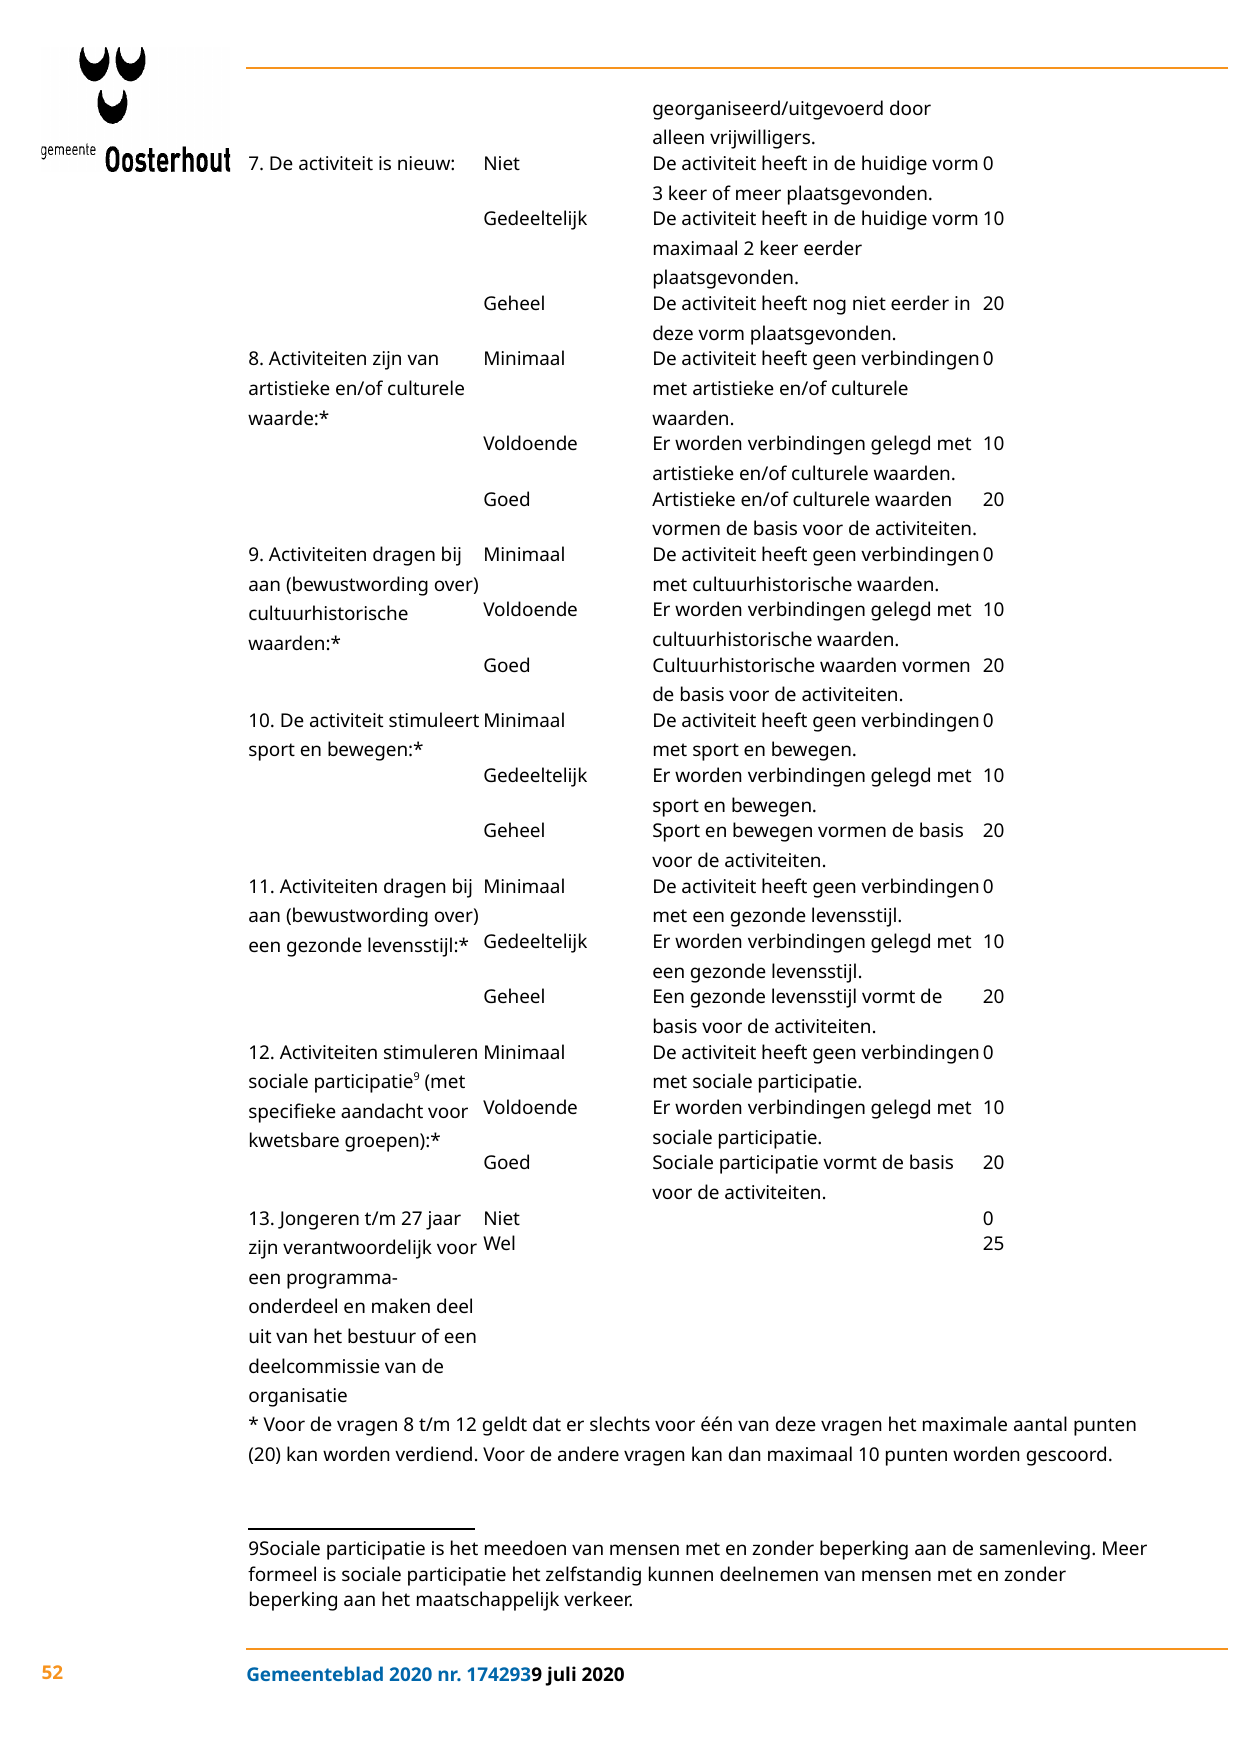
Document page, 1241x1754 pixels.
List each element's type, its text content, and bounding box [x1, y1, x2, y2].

table_cell Minimaal [483, 346, 652, 431]
table_cell Artistieke en/of culturele waarden vormen de basis voor de activiteiten. [652, 486, 983, 541]
table_cell Goed [483, 652, 652, 707]
table_cell Er worden verbindingen gelegd met artistieke en/of culturele waarden. [652, 431, 983, 486]
table_cell 20 [983, 984, 1152, 1039]
table_cell Geheel [483, 984, 652, 1039]
table_cell 8. Activiteiten zijn van artistieke en/of culturele waarde:* [248, 346, 483, 541]
table_cell [983, 95, 1152, 150]
table_cell De activiteit heeft geen verbindingen met een gezonde levensstijl. [652, 873, 983, 928]
table_cell Gedeeltelijk [483, 205, 652, 290]
table_cell Er worden verbindingen gelegd met sociale participatie. [652, 1094, 983, 1149]
table_cell 20 [983, 818, 1152, 873]
table_cell Er worden verbindingen gelegd met cultuurhistorische waarden. [652, 596, 983, 652]
table_cell 20 [983, 486, 1152, 541]
table_cell [652, 1231, 983, 1408]
picture [41, 47, 231, 172]
table_cell 20 [983, 290, 1152, 346]
table_cell Niet [483, 150, 652, 205]
table_cell 0 [983, 1039, 1152, 1094]
table_cell 0 [983, 150, 1152, 205]
table_cell Gedeeltelijk [483, 763, 652, 818]
table_cell 13. Jongeren t/m 27 jaar zijn verantwoordelijk voor een programma-onderdeel en maken deel uit van het bestuur of een deelcommissie van de organisatie [248, 1205, 483, 1408]
table_cell 10 [983, 205, 1152, 290]
table_cell Minimaal [483, 873, 652, 928]
table_cell Goed [483, 486, 652, 541]
table_cell georganiseerd/uitgevoerd door alleen vrijwilligers. [652, 95, 983, 150]
table_cell Cultuurhistorische waarden vormen de basis voor de activiteiten. [652, 652, 983, 707]
table_cell 10. De activiteit stimuleert sport en bewegen:* [248, 707, 483, 873]
table_cell 0 [983, 541, 1152, 596]
table_cell 12. Activiteiten stimuleren sociale participatie (met specifieke aandacht voor kwetsbare groepen):* [248, 1039, 483, 1205]
table_cell [652, 1205, 983, 1231]
table_cell 10 [983, 928, 1152, 984]
table_cell De activiteit heeft in de huidige vorm 3 keer of meer plaatsgevonden. [652, 150, 983, 205]
table_cell 10 [983, 1094, 1152, 1149]
table_cell 11. Activiteiten dragen bij aan (bewustwording over) een gezonde levensstijl:* [248, 873, 483, 1039]
table_cell De activiteit heeft nog niet eerder in deze vorm plaatsgevonden. [652, 290, 983, 346]
table_cell 0 [983, 346, 1152, 431]
table_cell 20 [983, 652, 1152, 707]
table_cell 10 [983, 596, 1152, 652]
table_cell [248, 95, 483, 150]
table_cell Sociale participatie vormt de basis voor de activiteiten. [652, 1150, 983, 1205]
table_cell Voldoende [483, 1094, 652, 1149]
table_cell Geheel [483, 290, 652, 346]
table_cell 25 [983, 1231, 1152, 1408]
table_cell Sport en bewegen vormen de basis voor de activiteiten. [652, 818, 983, 873]
table_cell De activiteit heeft geen verbindingen met artistieke en/of culturele waarden. [652, 346, 983, 431]
table_cell Minimaal [483, 1039, 652, 1094]
table_cell Goed [483, 1150, 652, 1205]
table_cell Niet [483, 1205, 652, 1231]
text * Voor de vragen 8 t/m 12 geldt dat er slechts voor één van deze vragen het maximale aantal punten (20) kan worden verdiend. Voor de andere vragen kan dan maximaal 10 punten worden gescoord. [248, 1411, 1152, 1467]
table_cell Gedeeltelijk [483, 928, 652, 984]
table_cell 0 [983, 707, 1152, 762]
table_cell Geheel [483, 818, 652, 873]
table_cell 10 [983, 431, 1152, 486]
table_cell 10 [983, 763, 1152, 818]
table_cell De activiteit heeft geen verbindingen met cultuurhistorische waarden. [652, 541, 983, 596]
table_cell De activiteit heeft geen verbindingen met sport en bewegen. [652, 707, 983, 762]
table_cell 20 [983, 1150, 1152, 1205]
table_cell 0 [983, 1205, 1152, 1231]
table_cell 7. De activiteit is nieuw: [248, 150, 483, 346]
table_cell Voldoende [483, 431, 652, 486]
table_cell Minimaal [483, 707, 652, 762]
table_cell Een gezonde levensstijl vormt de basis voor de activiteiten. [652, 984, 983, 1039]
table_cell De activiteit heeft geen verbindingen met sociale participatie. [652, 1039, 983, 1094]
table_cell 0 [983, 873, 1152, 928]
table_cell [483, 95, 652, 150]
table_cell Wel [483, 1231, 652, 1408]
table_cell De activiteit heeft in de huidige vorm maximaal 2 keer eerder plaatsgevonden. [652, 205, 983, 290]
table_cell Er worden verbindingen gelegd met een gezonde levensstijl. [652, 928, 983, 984]
table_cell Minimaal [483, 541, 652, 596]
table_cell Voldoende [483, 596, 652, 652]
table_cell 9. Activiteiten dragen bij aan (bewustwording over) cultuurhistorische waarden:* [248, 541, 483, 707]
table_cell Er worden verbindingen gelegd met sport en bewegen. [652, 763, 983, 818]
